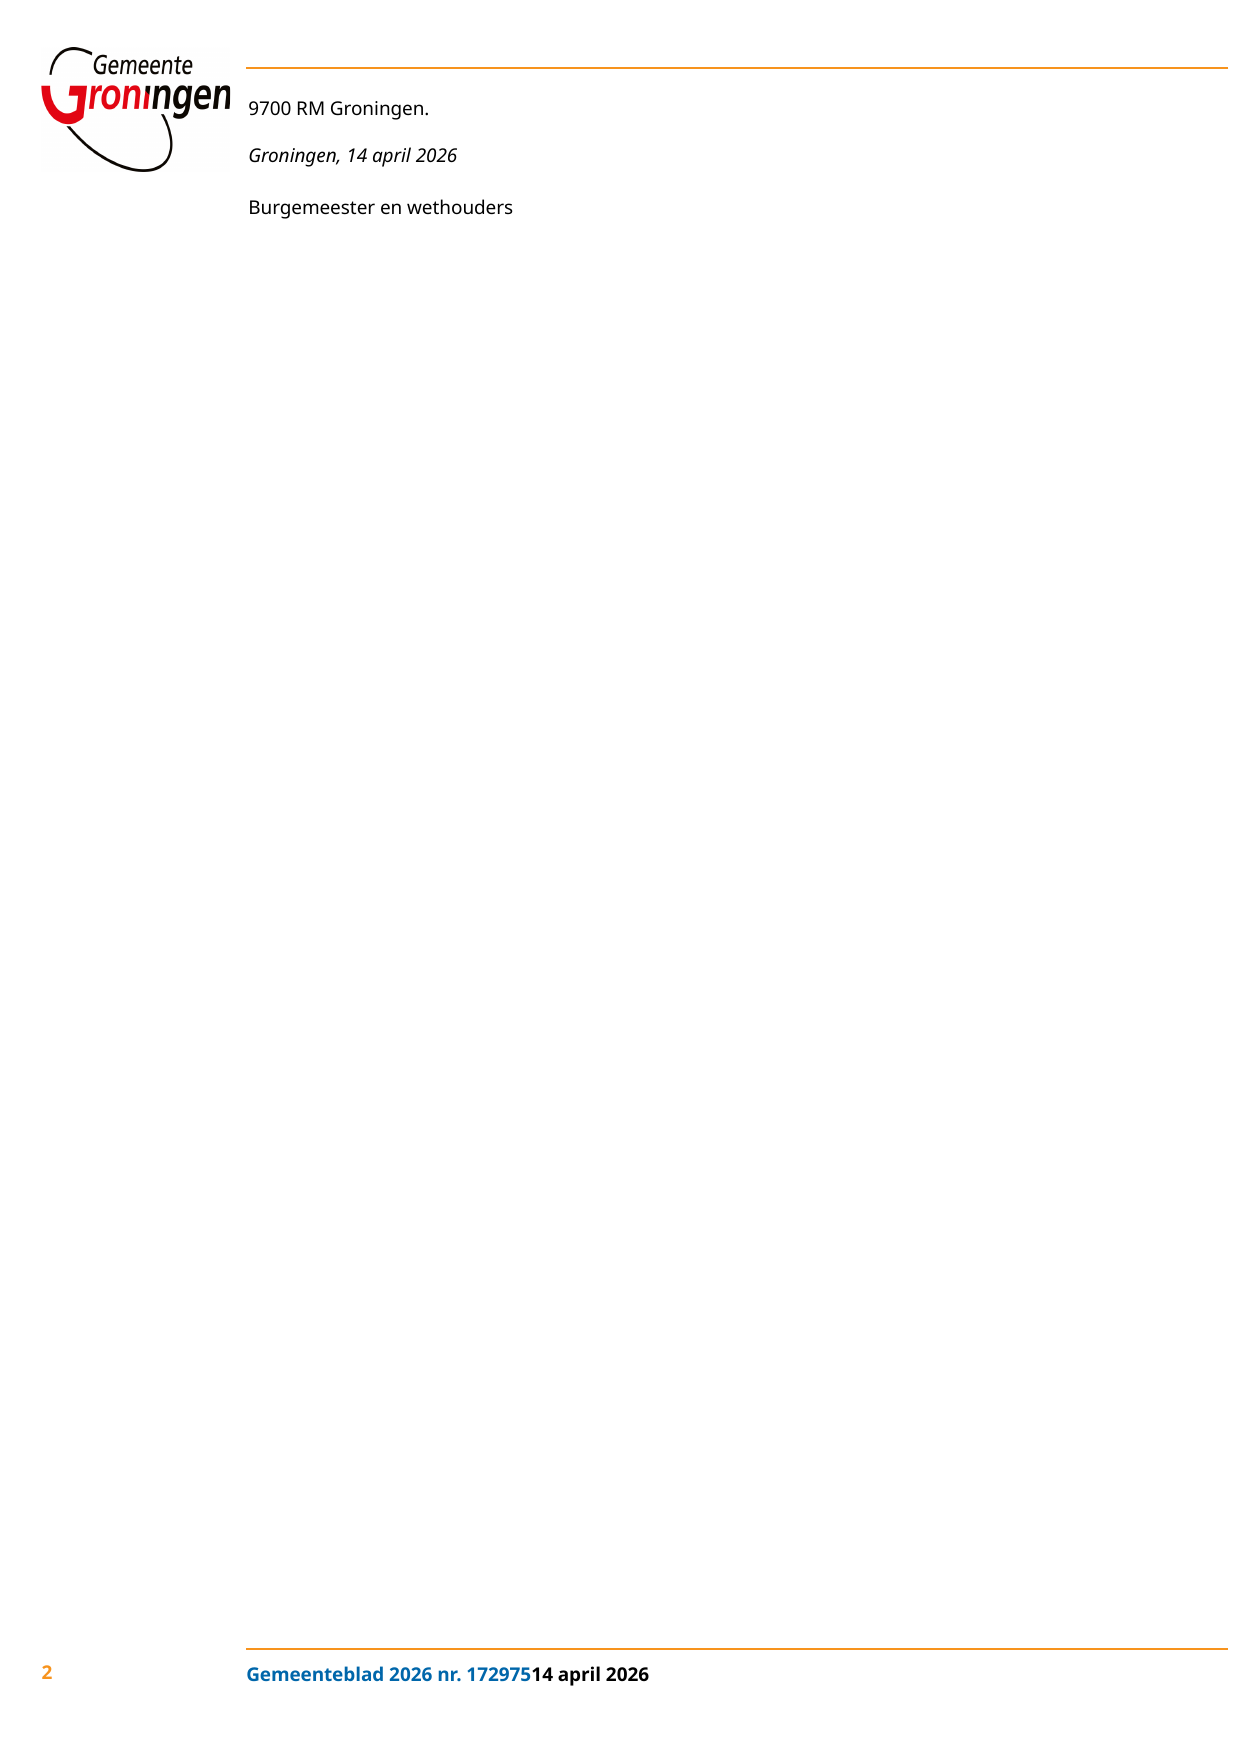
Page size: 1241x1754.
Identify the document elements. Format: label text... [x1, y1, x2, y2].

picture [41, 47, 231, 172]
text Burgemeester en wethouders [248, 194, 1152, 220]
text Groningen, 14 april 2026 [248, 143, 1152, 168]
text 9700 RM Groningen. [248, 95, 1152, 121]
